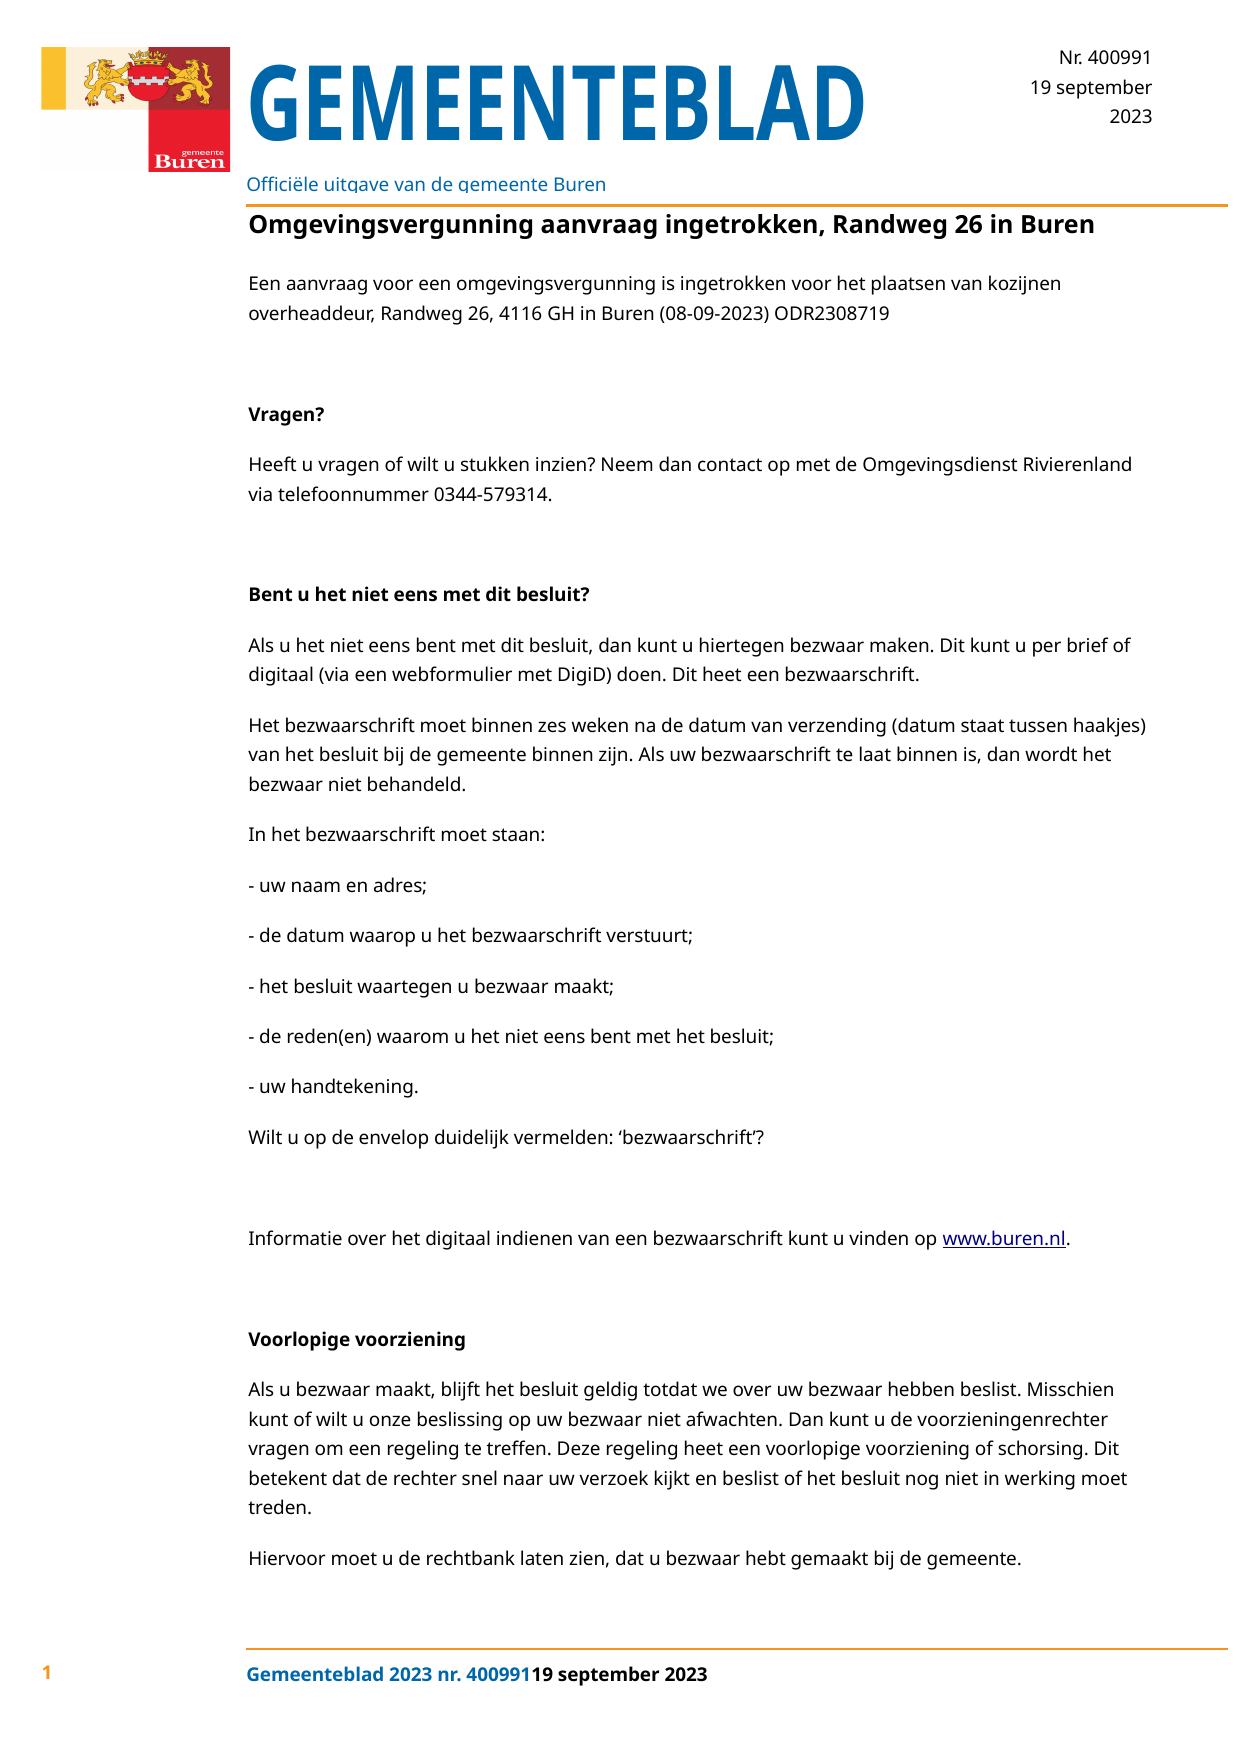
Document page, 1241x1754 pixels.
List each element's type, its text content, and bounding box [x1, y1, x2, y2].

text Het bezwaarschrift moet binnen zes weken na de datum van verzending (datum staat tussen haakjes) van het besluit bij de gemeente binnen zijn. Als uw bezwaarschrift te laat binnen is, dan wordt het bezwaar niet behandeld. [248, 712, 1152, 797]
text - de datum waarop u het bezwaarschrift verstuurt; [248, 922, 1152, 948]
text Omgevingsvergunning aanvraag ingetrokken, Randweg 26 in Buren [248, 207, 1152, 241]
text - de reden(en) waarom u het niet eens bent met het besluit; [248, 1023, 1152, 1049]
text Als u bezwaar maakt, blijft het besluit geldig totdat we over uw bezwaar hebben beslist. Misschien kunt of wilt u onze beslissing op uw bezwaar niet afwachten. Dan kunt u de voorzieningenrechter vragen om een regeling te treffen. Deze regeling heet een voorlopige voorziening of schorsing. Dit betekent dat de rechter snel naar uw verzoek kijkt en beslist of het besluit nog niet in werking moet treden. [248, 1376, 1152, 1520]
text - het besluit waartegen u bezwaar maakt; [248, 973, 1152, 998]
text In het bezwaarschrift moet staan: [248, 822, 1152, 847]
text Een aanvraag voor een omgevingsvergunning is ingetrokken voor het plaatsen van kozijnen overheaddeur, Randweg 26, 4116 GH in Buren (08-09-2023) ODR2308719 [248, 270, 1152, 326]
text Wilt u op de envelop duidelijk vermelden: ‘bezwaarschrift’? [248, 1124, 1152, 1150]
text Heeft u vragen of wilt u stukken inzien? Neem dan contact op met de Omgevingsdienst Rivierenland via telefoonnummer 0344-579314. [248, 451, 1152, 506]
text Informatie over het digitaal indienen van een bezwaarschrift kunt u vinden op www.buren.nl. [248, 1225, 1152, 1251]
picture [41, 47, 231, 172]
text - uw naam en adres; [248, 872, 1152, 898]
text Bent u het niet eens met dit besluit? [248, 582, 1152, 607]
text Als u het niet eens bent met dit besluit, dan kunt u hiertegen bezwaar maken. Dit kunt u per brief of digitaal (via een webformulier met DigiD) doen. Dit heet een bezwaarschrift. [248, 632, 1152, 687]
text Voorlopige voorziening [248, 1326, 1152, 1351]
text Hiervoor moet u de rechtbank laten zien, dat u bezwaar hebt gemaakt bij de gemeente. [248, 1545, 1152, 1571]
text - uw handtekening. [248, 1074, 1152, 1099]
text Vragen? [248, 401, 1152, 426]
